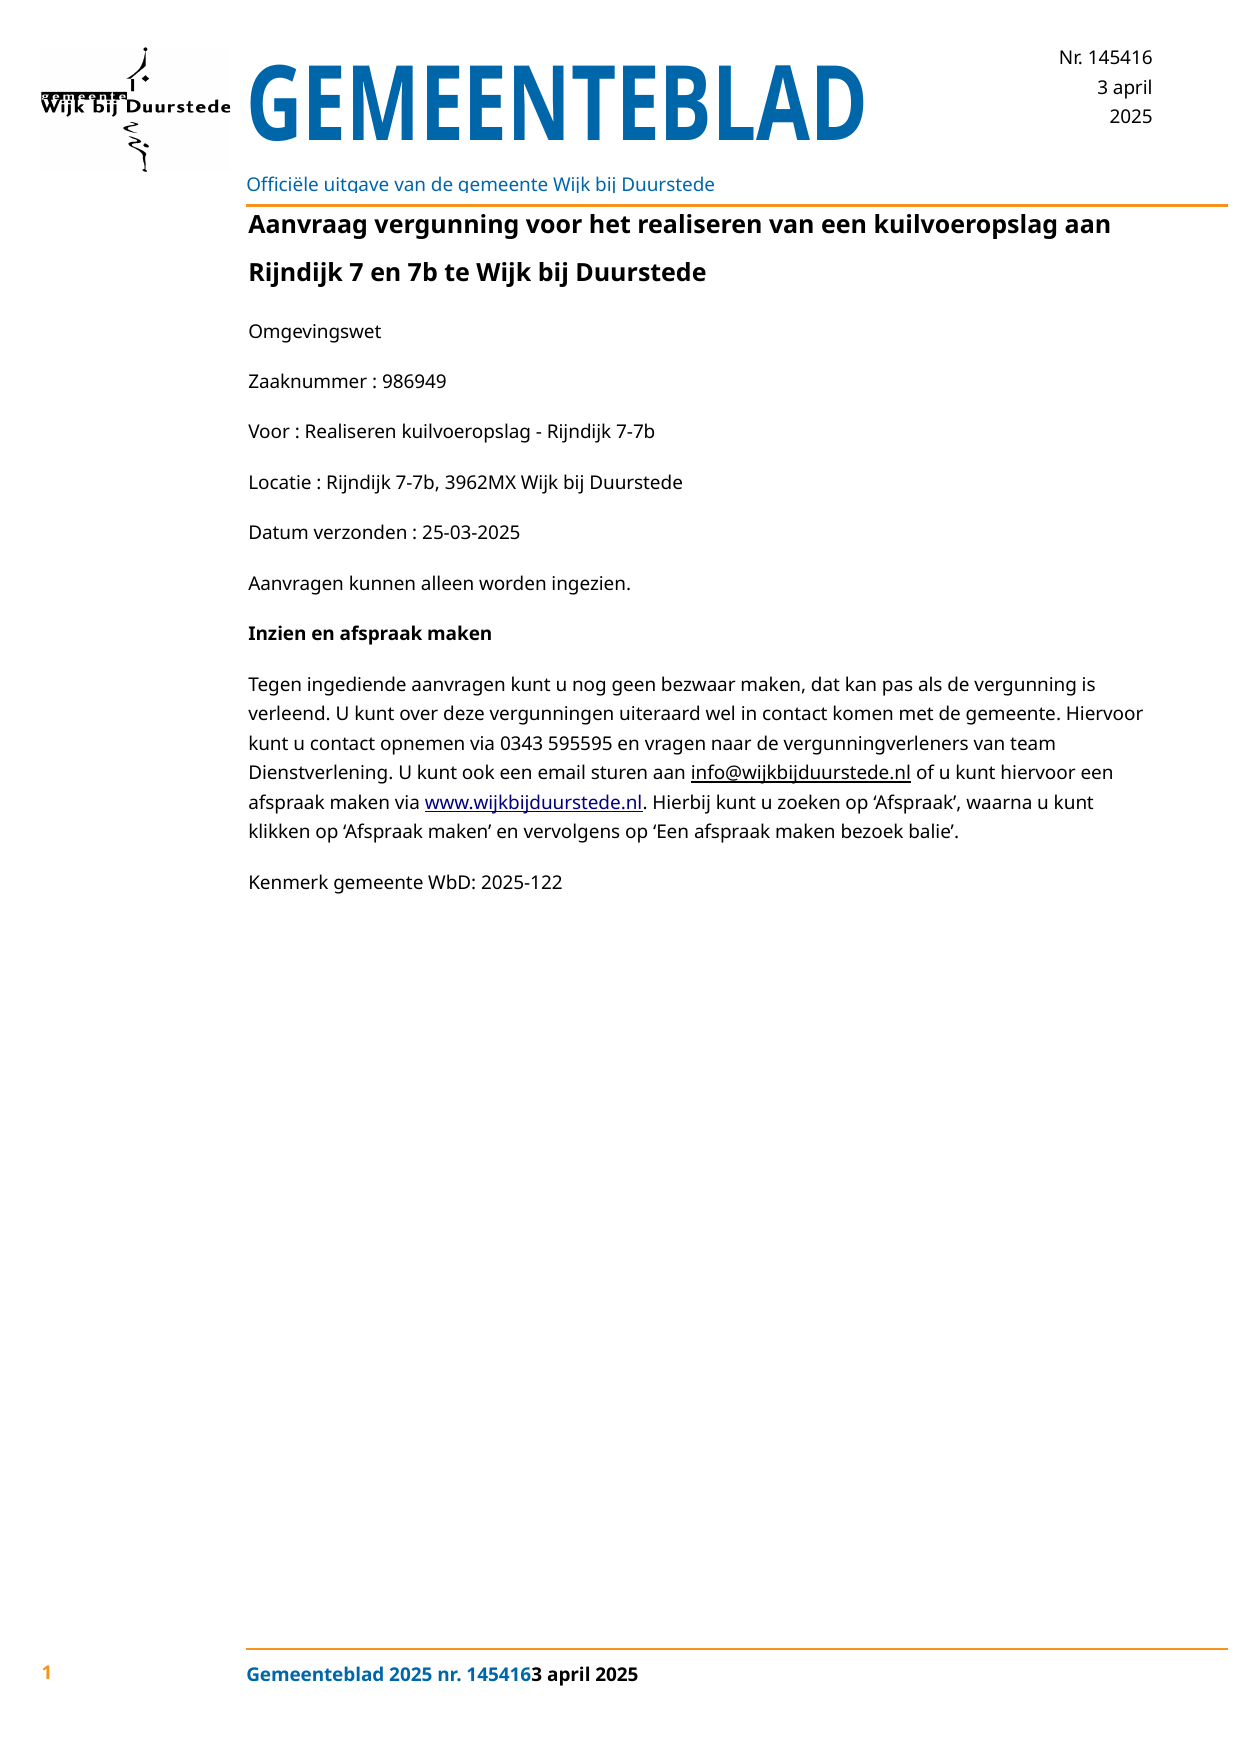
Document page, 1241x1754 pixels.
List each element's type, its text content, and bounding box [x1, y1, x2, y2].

text Kenmerk gemeente WbD: 2025-122 [248, 869, 1152, 895]
text Aanvraag vergunning voor het realiseren van een kuilvoeropslag aan Rijndijk 7 en 7b te Wijk bij Duurstede [248, 207, 1152, 288]
text Omgevingswet [248, 318, 1152, 344]
text Voor : Realiseren kuilvoeropslag - Rijndijk 7-7b [248, 419, 1152, 444]
text Locatie : Rijndijk 7-7b, 3962MX Wijk bij Duurstede [248, 469, 1152, 495]
text Aanvragen kunnen alleen worden ingezien. [248, 570, 1152, 596]
text Zaaknummer : 986949 [248, 368, 1152, 394]
text Datum verzonden : 25-03-2025 [248, 519, 1152, 545]
text Inzien en afspraak maken [248, 620, 1152, 646]
picture [41, 47, 231, 172]
text Tegen ingediende aanvragen kunt u nog geen bezwaar maken, dat kan pas als de vergunning is verleend. U kunt over deze vergunningen uiteraard wel in contact komen met de gemeente. Hiervoor kunt u contact opnemen via 0343 595595 en vragen naar de vergunningverleners van team Dienstverlening. U kunt ook een email sturen aan info@wijkbijduurstede.nl of u kunt hiervoor een afspraak maken via www.wijkbijduurstede.nl. Hierbij kunt u zoeken op ‘Afspraak’, waarna u kunt klikken op ‘Afspraak maken’ en vervolgens op ‘Een afspraak maken bezoek balie’. [248, 671, 1152, 844]
